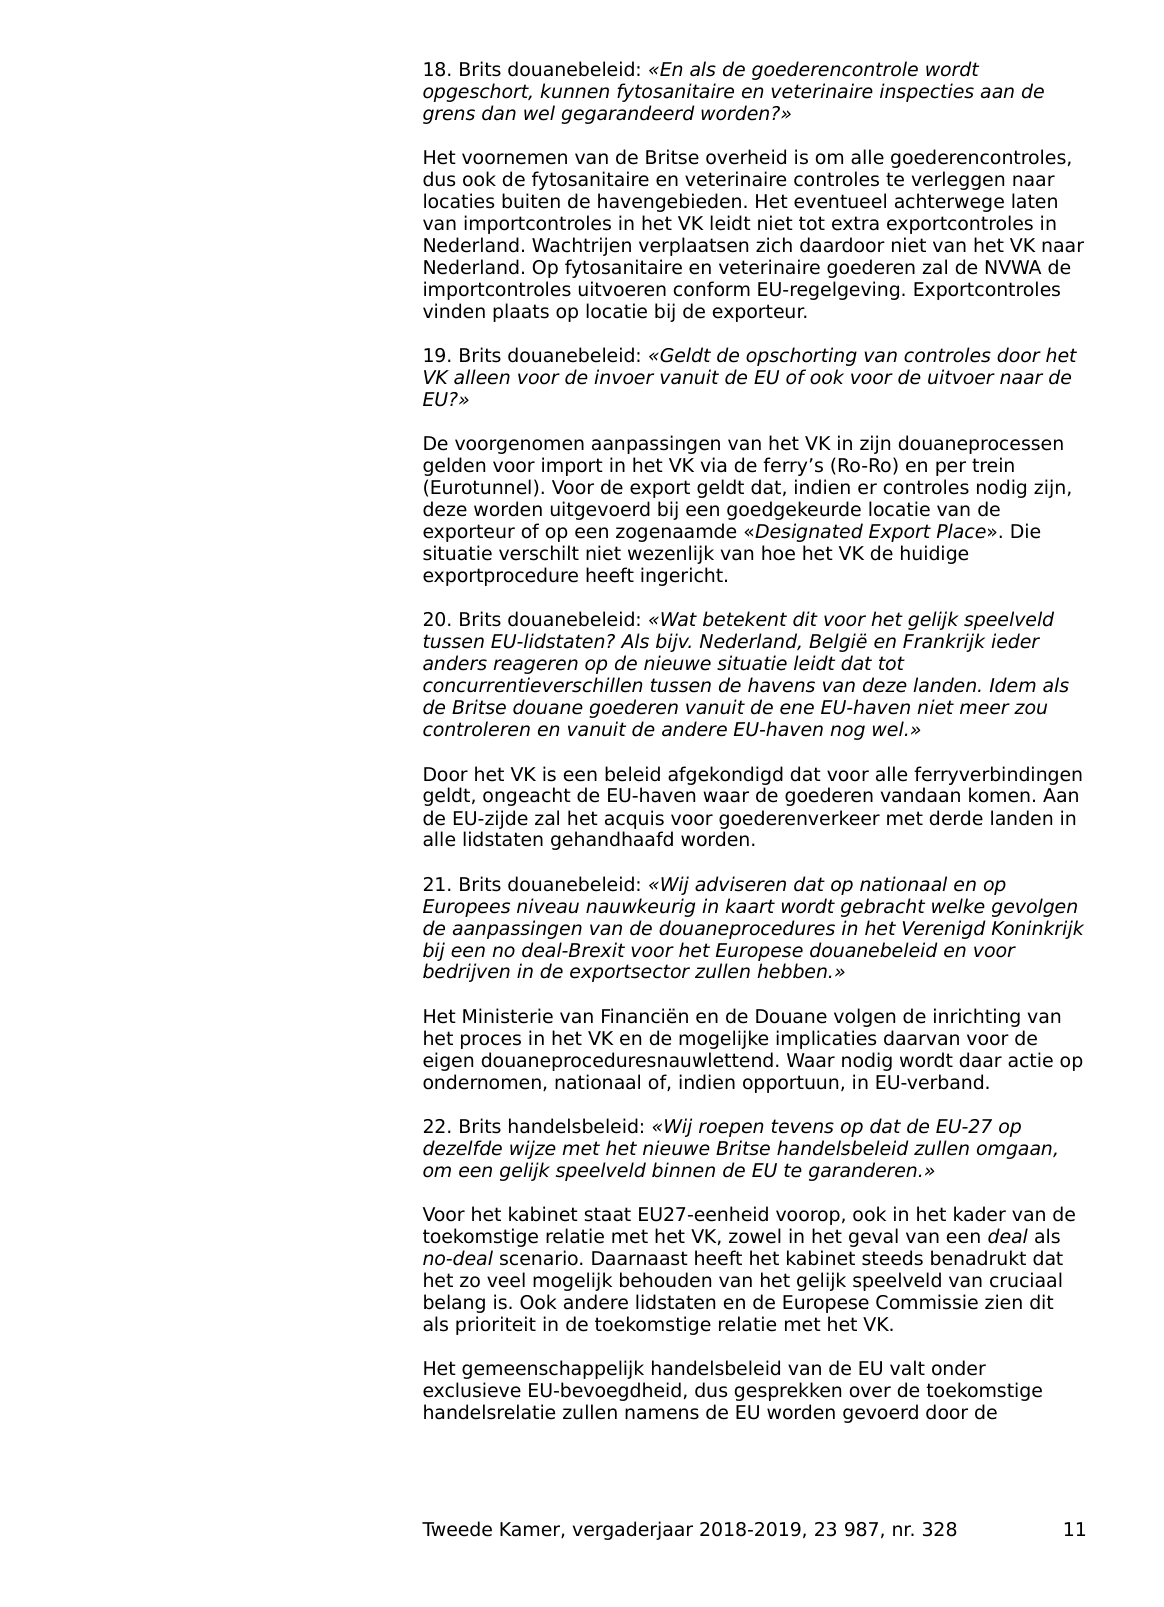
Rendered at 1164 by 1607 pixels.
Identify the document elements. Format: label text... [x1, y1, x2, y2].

text 21. Brits douanebeleid: «Wij adviseren dat op nationaal en op Europees niveau nauwkeurig in kaart wordt gebracht welke gevolgen de aanpassingen van de douaneprocedures in het Verenigd Koninkrijk bij een no deal-Brexit voor het Europese douanebeleid en voor bedrijven in de exportsector zullen hebben.» [422, 873, 1087, 983]
text Het voornemen van de Britse overheid is om alle goederencontroles, dus ook de fytosanitaire en veterinaire controles te verleggen naar locaties buiten de havengebieden. Het eventueel achterwege laten van importcontroles in het VK leidt niet tot extra exportcontroles in Nederland. Wachtrijen verplaatsen zich daardoor niet van het VK naar Nederland. Op fytosanitaire en veterinaire goederen zal de NVWA de importcontroles uitvoeren conform EU-regelgeving. Exportcontroles vinden plaats op locatie bij de exporteur. [422, 147, 1087, 323]
text 22. Brits handelsbeleid: «Wij roepen tevens op dat de EU-27 op dezelfde wijze met het nieuwe Britse handelsbeleid zullen omgaan, om een gelijk speelveld binnen de EU te garanderen.» [422, 1116, 1087, 1182]
text Door het VK is een beleid afgekondigd dat voor alle ferryverbindingen geldt, ongeacht de EU-haven waar de goederen vandaan komen. Aan de EU-zijde zal het acquis voor goederenverkeer met derde landen in alle lidstaten gehandhaafd worden. [422, 763, 1087, 851]
text Het gemeenschappelijk handelsbeleid van de EU valt onder exclusieve EU-bevoegdheid, dus gesprekken over de toekomstige handelsrelatie zullen namens de EU worden gevoerd door de [422, 1358, 1087, 1424]
text De voorgenomen aanpassingen van het VK in zijn douaneprocessen gelden voor import in het VK via de ferry’s (Ro-Ro) en per trein (Eurotunnel). Voor de export geldt dat, indien er controles nodig zijn, deze worden uitgevoerd bij een goedgekeurde locatie van de exporteur of op een zogenaamde «Designated Export Place». Die situatie verschilt niet wezenlijk van hoe het VK de huidige exportprocedure heeft ingericht. [422, 433, 1087, 587]
text Voor het kabinet staat EU27-eenheid voorop, ook in het kader van de toekomstige relatie met het VK, zowel in het geval van een deal als no-deal scenario. Daarnaast heeft het kabinet steeds benadrukt dat het zo veel mogelijk behouden van het gelijk speelveld van cruciaal belang is. Ook andere lidstaten en de Europese Commissie zien dit als prioriteit in de toekomstige relatie met het VK. [422, 1204, 1087, 1336]
text 20. Brits douanebeleid: «Wat betekent dit voor het gelijk speelveld tussen EU-lidstaten? Als bijv. Nederland, België en Frankrijk ieder anders reageren op de nieuwe situatie leidt dat tot concurrentieverschillen tussen de havens van deze landen. Idem als de Britse douane goederen vanuit de ene EU-haven niet meer zou controleren en vanuit de andere EU-haven nog wel.» [422, 609, 1087, 741]
text 18. Brits douanebeleid: «En als de goederencontrole wordt opgeschort, kunnen fytosanitaire en veterinaire inspecties aan de grens dan wel gegarandeerd worden?» [422, 59, 1087, 125]
text 19. Brits douanebeleid: «Geldt de opschorting van controles door het VK alleen voor de invoer vanuit de EU of ook voor de uitvoer naar de EU?» [422, 345, 1087, 411]
text Het Ministerie van Financiën en de Douane volgen de inrichting van het proces in het VK en de mogelijke implicaties daarvan voor de eigen douaneproceduresnauwlettend. Waar nodig wordt daar actie op ondernomen, nationaal of, indien opportuun, in EU-verband. [422, 1006, 1087, 1093]
